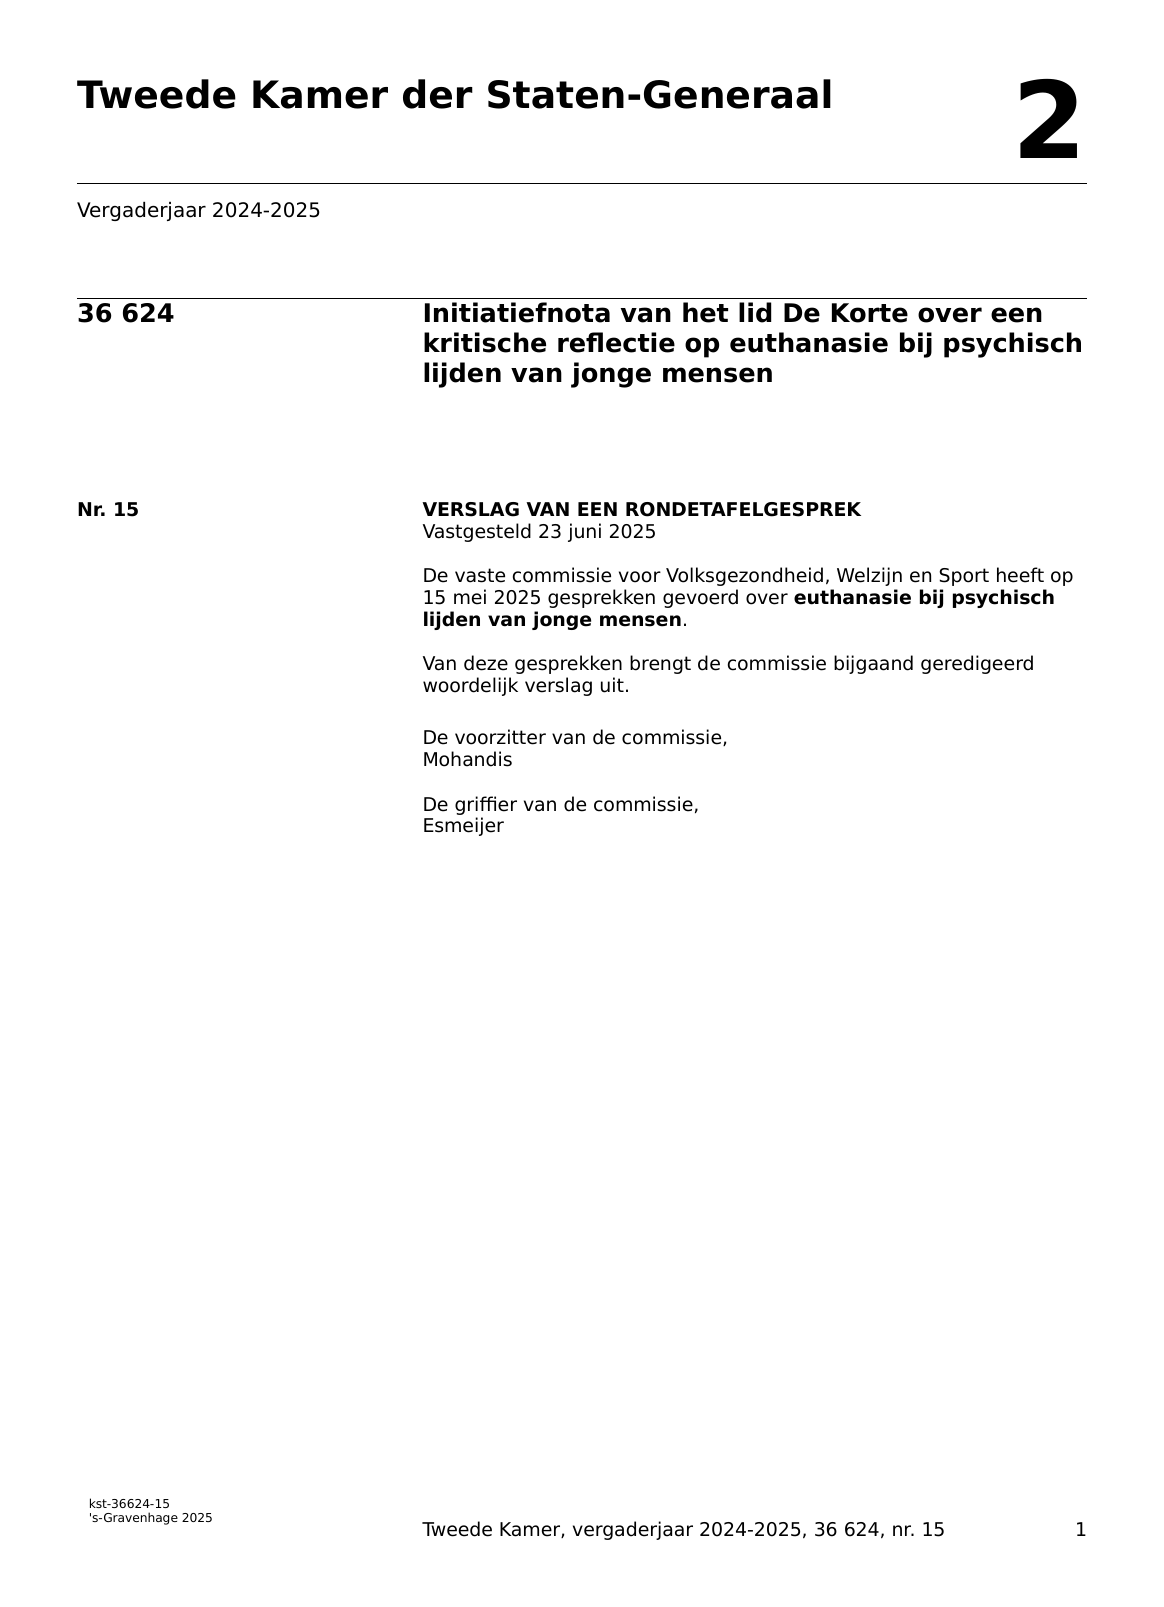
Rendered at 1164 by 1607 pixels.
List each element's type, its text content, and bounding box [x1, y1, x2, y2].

text Vastgesteld 23 juni 2025 [422, 521, 1087, 543]
text 's-Gravenhage 2025 [88, 1511, 323, 1525]
subtitle 36 624 Initiatiefnota van het lid De Korte over een kritische reflectie op euthanasie bij psychisch lijden van jonge mensen [77, 299, 1087, 388]
subtitle Nr. 15 VERSLAG VAN EEN RONDETAFELGESPREK [77, 499, 1087, 521]
text Van deze gesprekken brengt de commissie bijgaand geredigeerd woordelijk verslag uit. [422, 653, 1087, 697]
text De vaste commissie voor Volksgezondheid, Welzijn en Sport heeft op 15 mei 2025 gesprekken gevoerd over euthanasie bij psychisch lijden van jonge mensen. [422, 565, 1087, 631]
table_cell Vergaderjaar 2024-2025 [77, 184, 1087, 298]
text kst-36624-15 [88, 1497, 323, 1511]
text De griffier van de commissie, Esmeijer [422, 793, 1087, 837]
table_header Tweede Kamer der Staten-Generaal [77, 59, 886, 183]
table_header 2 [886, 59, 1087, 183]
text De voorzitter van de commissie, Mohandis [422, 727, 1087, 771]
